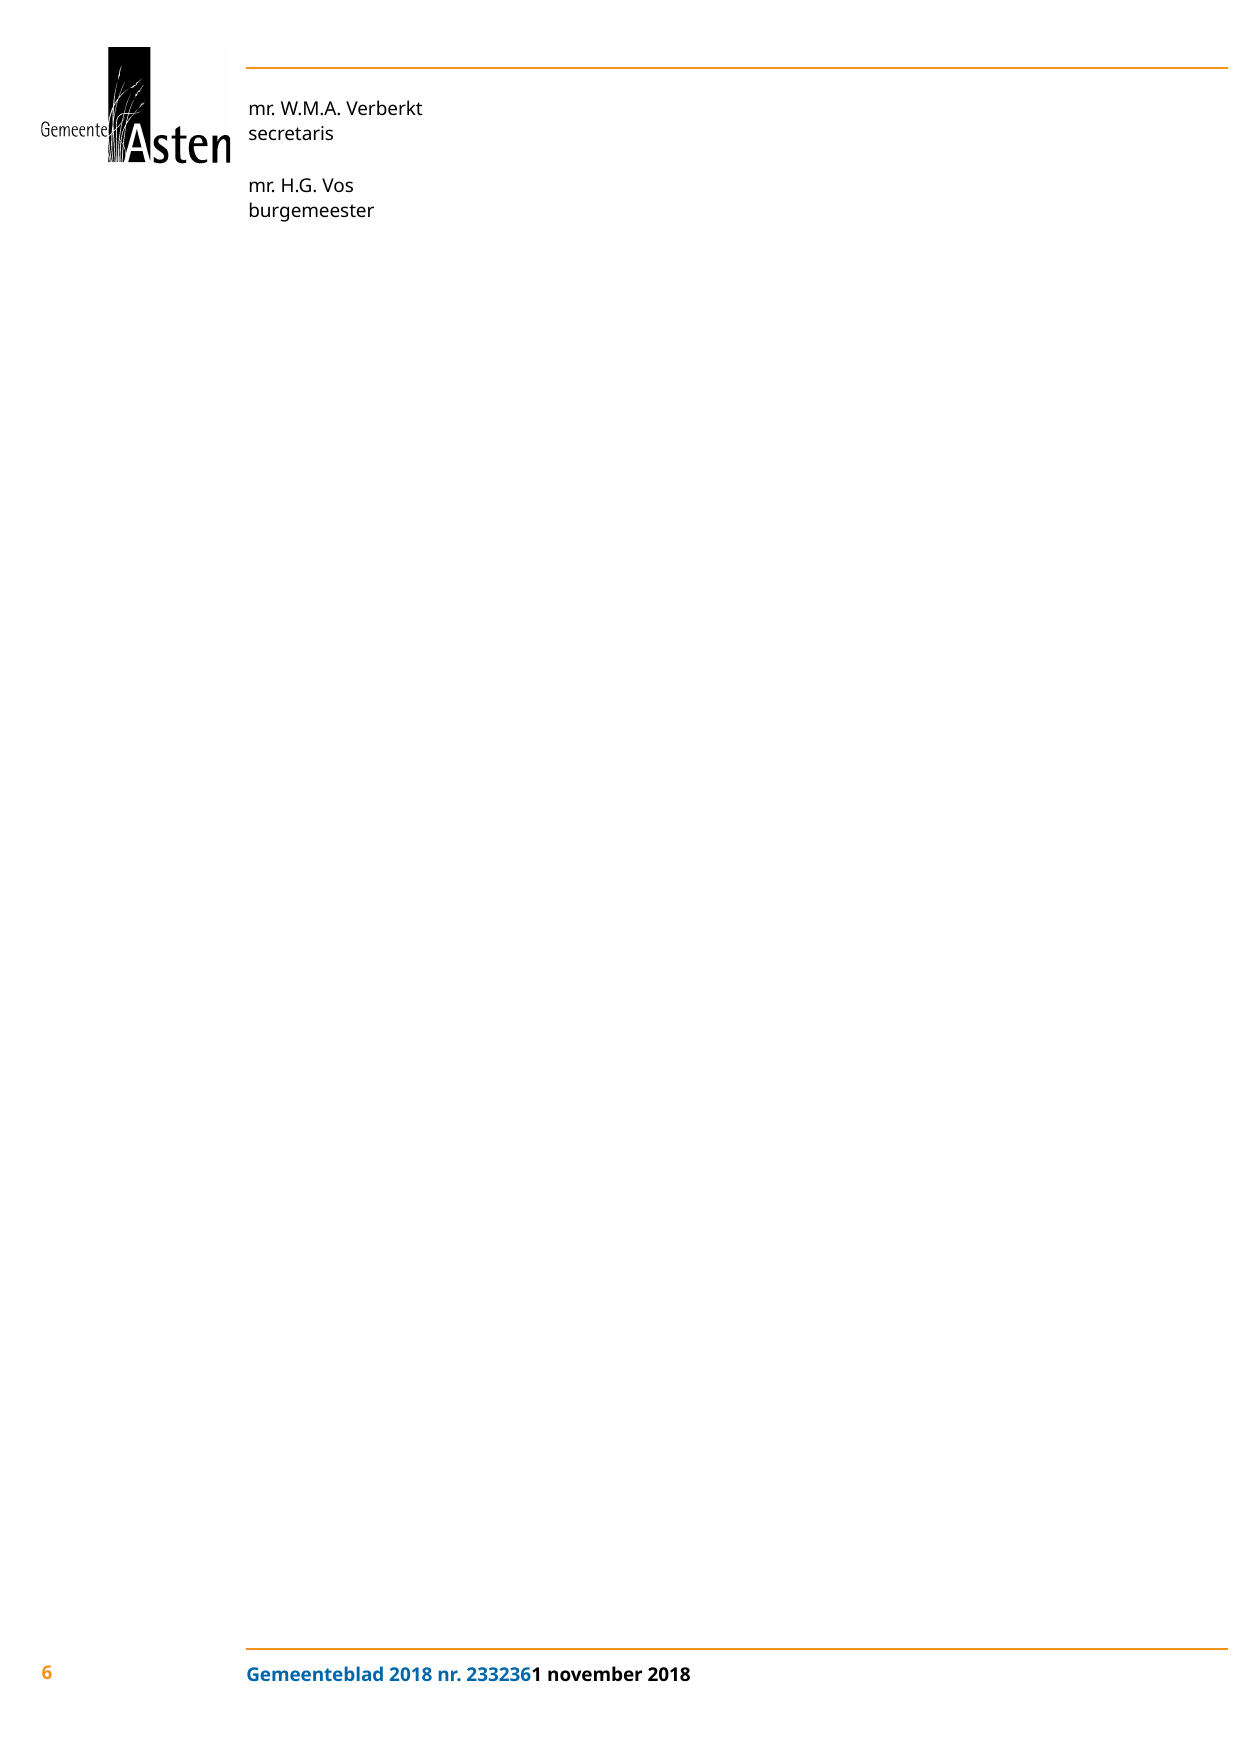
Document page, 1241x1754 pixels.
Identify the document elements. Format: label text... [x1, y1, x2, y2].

text mr. W.M.A. Verberkt [248, 95, 1152, 121]
text secretaris [248, 121, 1152, 146]
text mr. H.G. Vos [248, 172, 1152, 198]
picture [41, 47, 231, 172]
text burgemeester [248, 198, 1152, 223]
